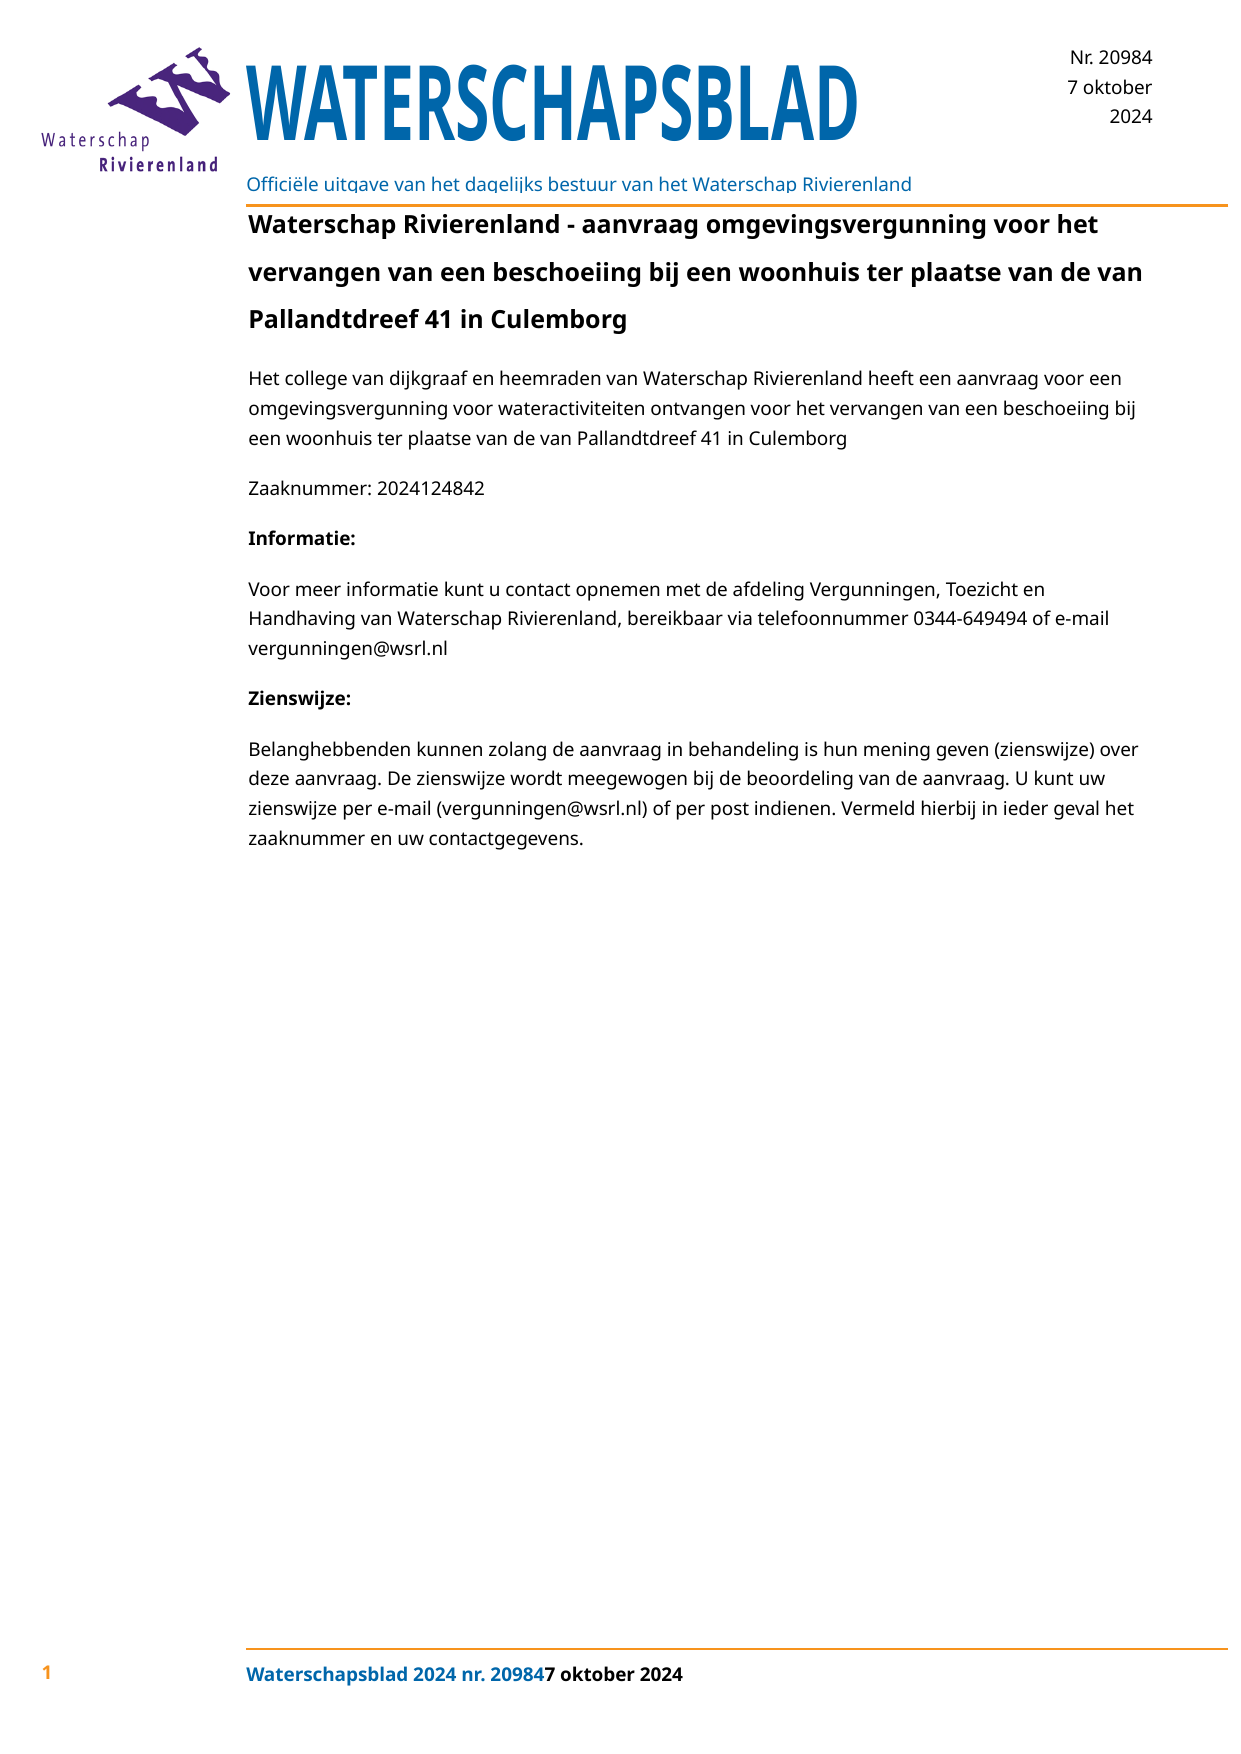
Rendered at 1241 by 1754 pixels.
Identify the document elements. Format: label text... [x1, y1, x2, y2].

text Voor meer informatie kunt u contact opnemen met de afdeling Vergunningen, Toezicht en Handhaving van Waterschap Rivierenland, bereikbaar via telefoonnummer 0344-649494 of e-mail vergunningen@wsrl.nl [248, 576, 1152, 661]
text Waterschap Rivierenland - aanvraag omgevingsvergunning voor het vervangen van een beschoeiing bij een woonhuis ter plaatse van de van Pallandtdreef 41 in Culemborg [248, 207, 1152, 336]
text Belanghebbenden kunnen zolang de aanvraag in behandeling is hun mening geven (zienswijze) over deze aanvraag. De zienswijze wordt meegewogen bij de beoordeling van de aanvraag. U kunt uw zienswijze per e-mail (vergunningen@wsrl.nl) of per post indienen. Vermeld hierbij in ieder geval het zaaknummer en uw contactgegevens. [248, 736, 1152, 850]
text Zienswijze: [248, 686, 1152, 711]
text Informatie: [248, 526, 1152, 551]
text Het college van dijkgraaf en heemraden van Waterschap Rivierenland heeft een aanvraag voor een omgevingsvergunning voor wateractiviteiten ontvangen voor het vervangen van een beschoeiing bij een woonhuis ter plaatse van de van Pallandtdreef 41 in Culemborg [248, 366, 1152, 450]
text Zaaknummer: 2024124842 [248, 475, 1152, 501]
picture [41, 47, 231, 172]
